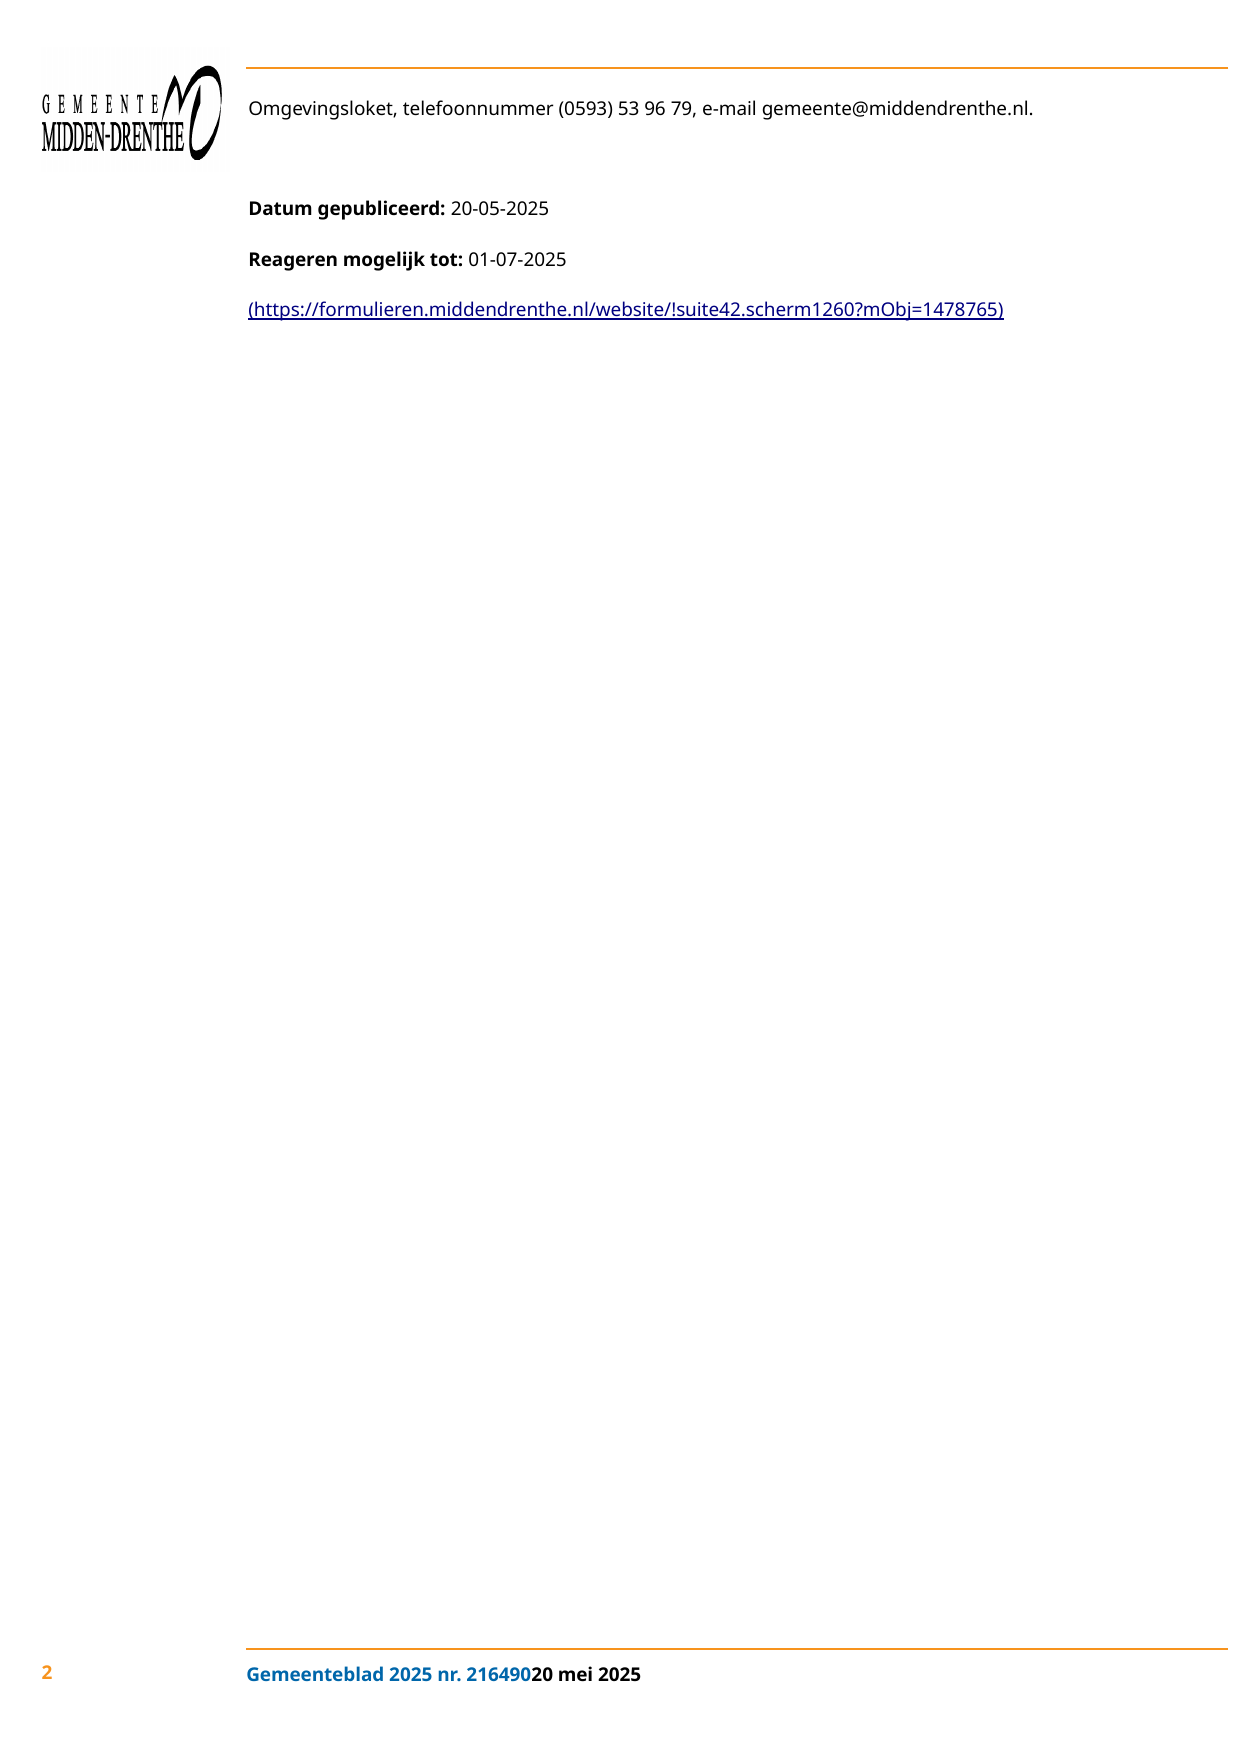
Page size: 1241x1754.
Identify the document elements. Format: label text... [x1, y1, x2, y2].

text (https://formulieren.middendrenthe.nl/website/!suite42.scherm1260?mObj=1478765) [248, 296, 1152, 322]
text Reageren mogelijk tot: 01-07-2025 [248, 246, 1152, 272]
text Omgevingsloket, telefoonnummer (0593) 53 96 79, e-mail gemeente@middendrenthe.nl. [248, 95, 1152, 121]
picture [41, 47, 231, 172]
text Datum gepubliceerd: 20-05-2025 [248, 196, 1152, 221]
